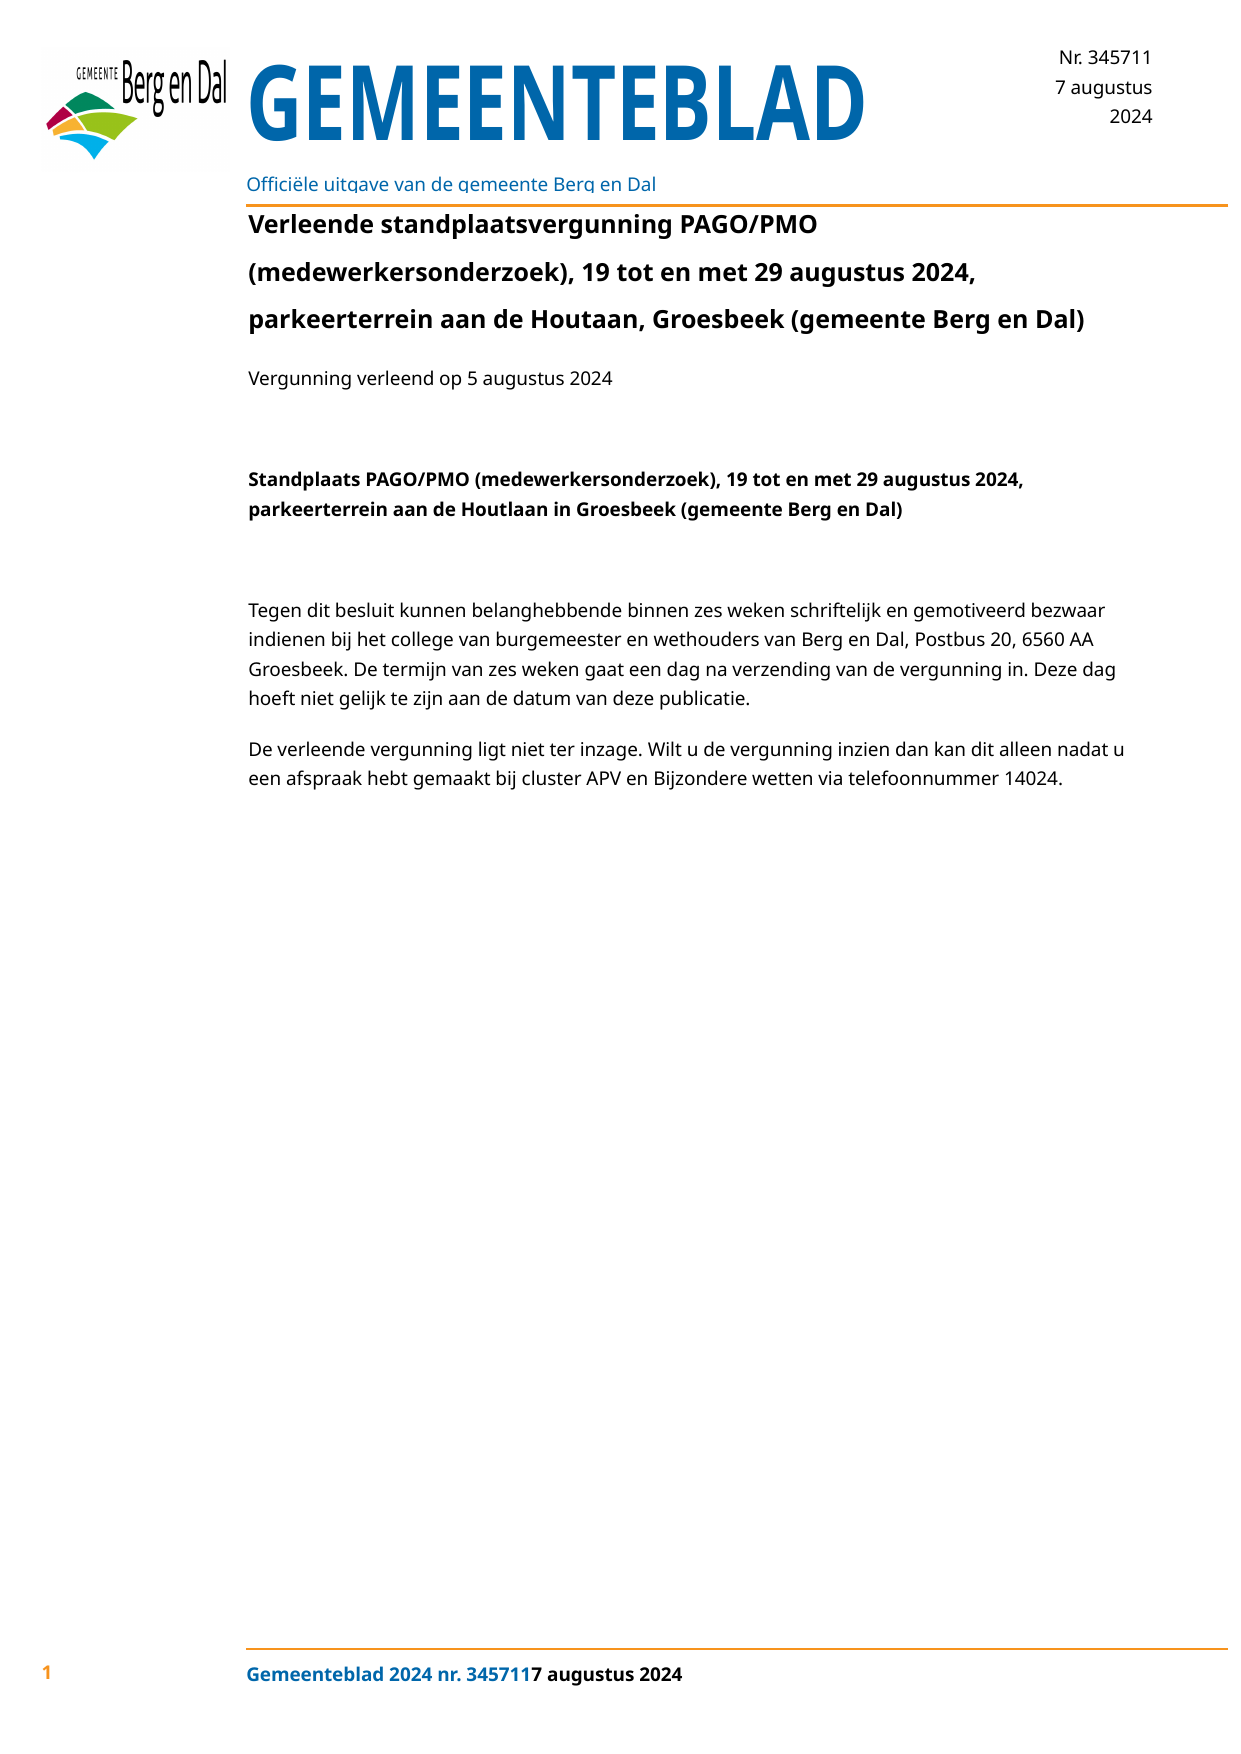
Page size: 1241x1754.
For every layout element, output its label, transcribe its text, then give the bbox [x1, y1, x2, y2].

text De verleende vergunning ligt niet ter inzage. Wilt u de vergunning inzien dan kan dit alleen nadat u een afspraak hebt gemaakt bij cluster APV en Bijzondere wetten via telefoonnummer 14024. [248, 736, 1152, 791]
text Standplaats PAGO/PMO (medewerkersonderzoek), 19 tot en met 29 augustus 2024, parkeerterrein aan de Houtlaan in Groesbeek (gemeente Berg en Dal) [248, 466, 1152, 522]
text Vergunning verleend op 5 augustus 2024 [248, 366, 1152, 391]
picture [41, 47, 231, 172]
text Verleende standplaatsvergunning PAGO/PMO (medewerkersonderzoek), 19 tot en met 29 augustus 2024, parkeerterrein aan de Houtaan, Groesbeek (gemeente Berg en Dal) [248, 207, 1152, 336]
text Tegen dit besluit kunnen belanghebbende binnen zes weken schriftelijk en gemotiveerd bezwaar indienen bij het college van burgemeester en wethouders van Berg en Dal, Postbus 20, 6560 AA Groesbeek. De termijn van zes weken gaat een dag na verzending van de vergunning in. Deze dag hoeft niet gelijk te zijn aan de datum van deze publicatie. [248, 597, 1152, 711]
